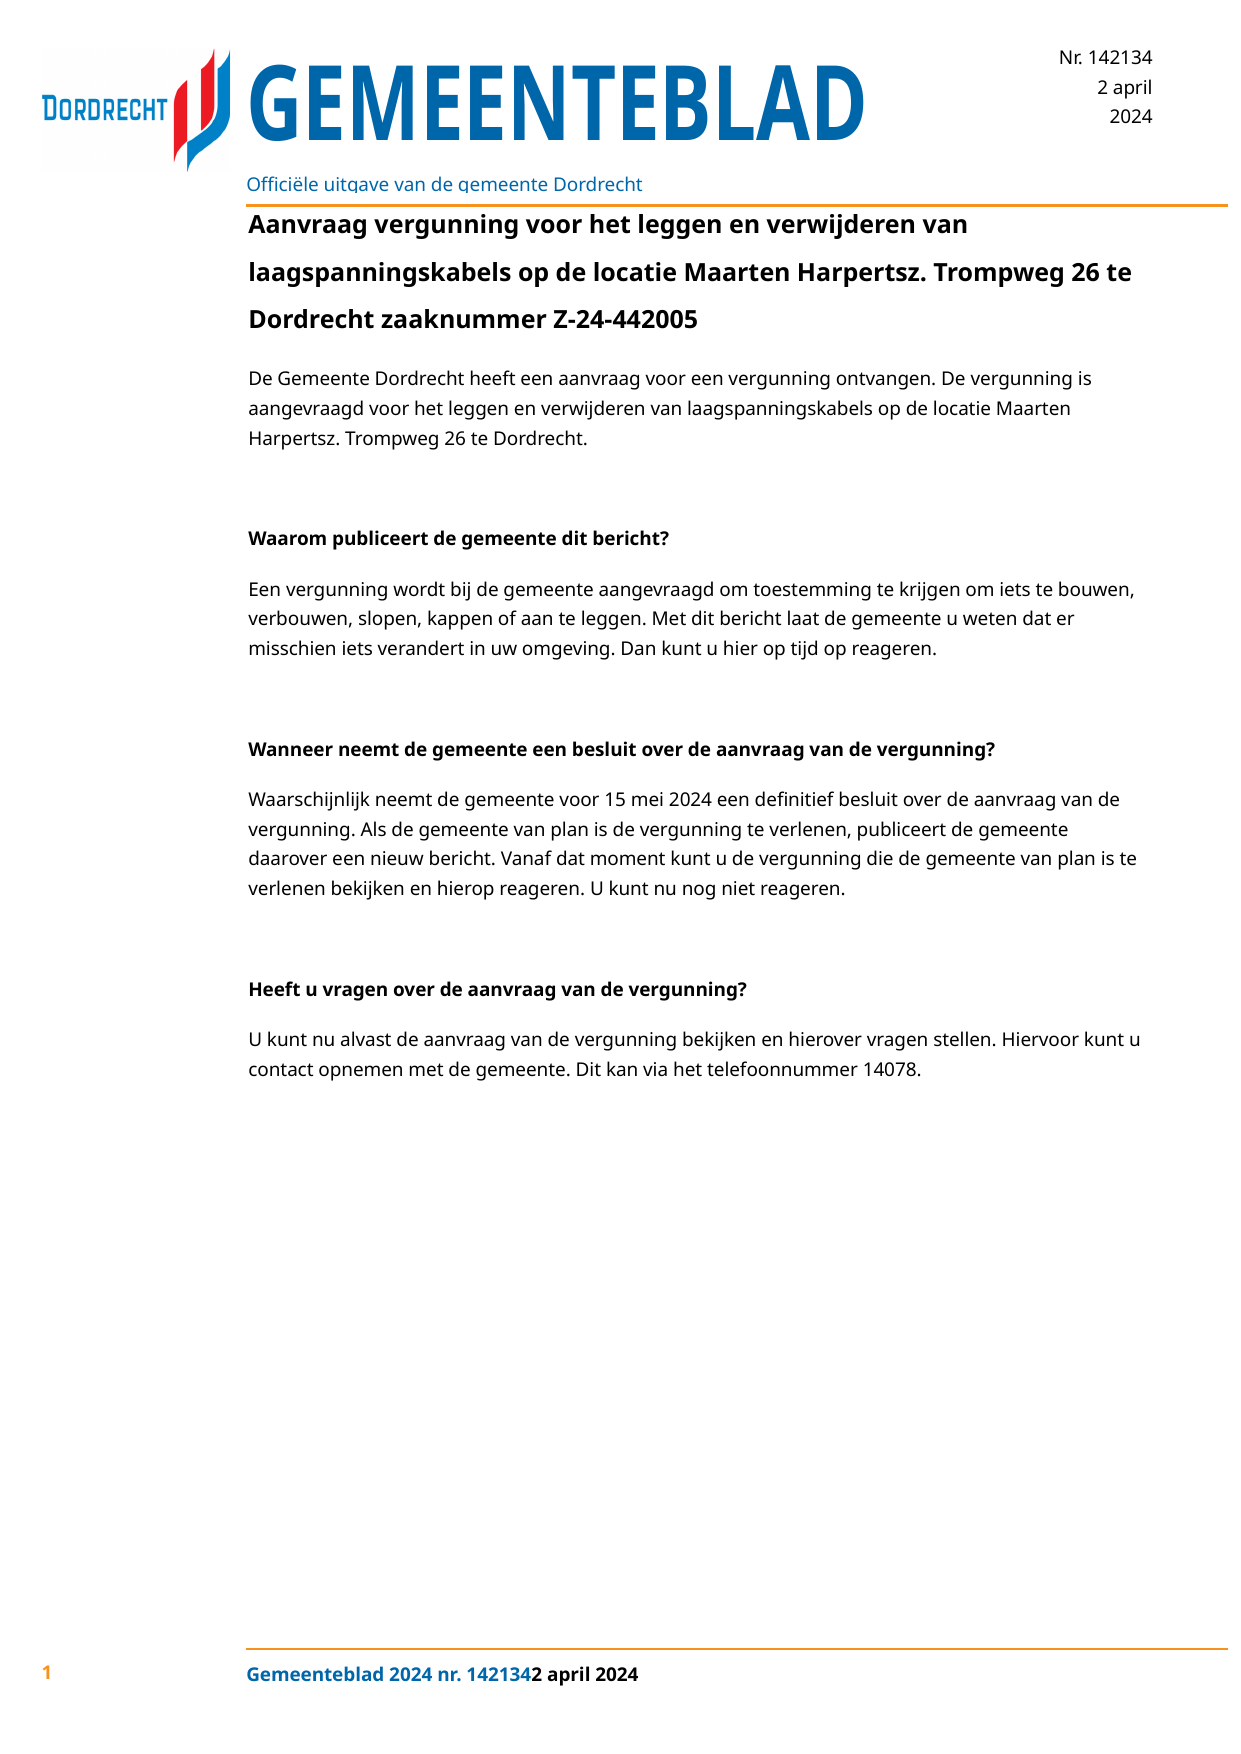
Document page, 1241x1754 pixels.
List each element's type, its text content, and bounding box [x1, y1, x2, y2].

text Waarschijnlijk neemt de gemeente voor 15 mei 2024 een definitief besluit over de aanvraag van de vergunning. Als de gemeente van plan is de vergunning te verlenen, publiceert de gemeente daarover een nieuw bericht. Vanaf dat moment kunt u de vergunning die de gemeente van plan is te verlenen bekijken en hierop reageren. U kunt nu nog niet reageren. [248, 786, 1152, 901]
text Aanvraag vergunning voor het leggen en verwijderen van laagspanningskabels op de locatie Maarten Harpertsz. Trompweg 26 te Dordrecht zaaknummer Z-24-442005 [248, 207, 1152, 336]
picture [41, 47, 231, 172]
text Een vergunning wordt bij de gemeente aangevraagd om toestemming te krijgen om iets te bouwen, verbouwen, slopen, kappen of aan te leggen. Met dit bericht laat de gemeente u weten dat er misschien iets verandert in uw omgeving. Dan kunt u hier op tijd op reageren. [248, 576, 1152, 661]
text Wanneer neemt de gemeente een besluit over de aanvraag van de vergunning? [248, 736, 1152, 762]
text Heeft u vragen over de aanvraag van de vergunning? [248, 976, 1152, 1002]
text De Gemeente Dordrecht heeft een aanvraag voor een vergunning ontvangen. De vergunning is aangevraagd voor het leggen en verwijderen van laagspanningskabels op de locatie Maarten Harpertsz. Trompweg 26 te Dordrecht. [248, 366, 1152, 450]
text Waarom publiceert de gemeente dit bericht? [248, 526, 1152, 551]
text U kunt nu alvast de aanvraag van de vergunning bekijken en hierover vragen stellen. Hiervoor kunt u contact opnemen met de gemeente. Dit kan via het telefoonnummer 14078. [248, 1026, 1152, 1082]
